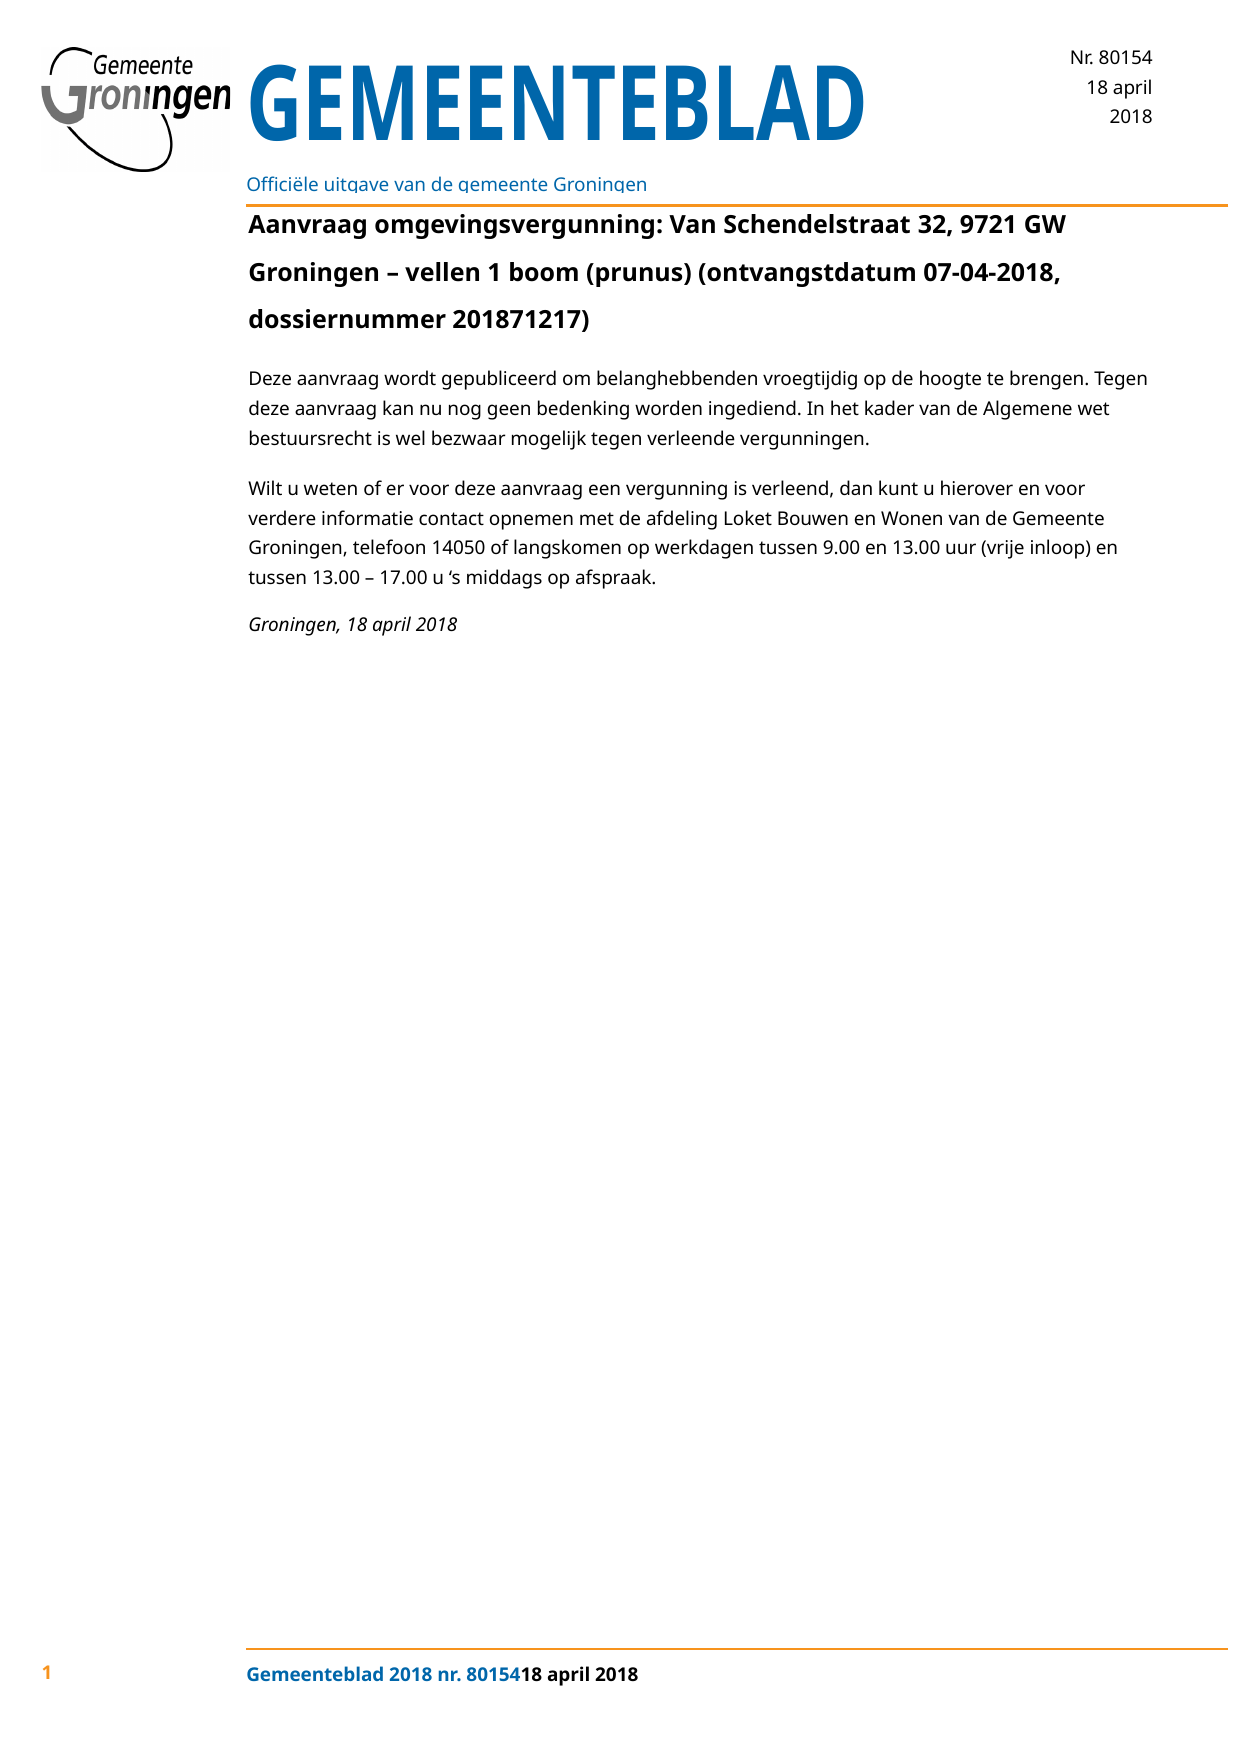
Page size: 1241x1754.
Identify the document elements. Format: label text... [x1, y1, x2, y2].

picture [41, 47, 231, 172]
text Groningen, 18 april 2018 [248, 612, 1152, 637]
text Aanvraag omgevingsvergunning: Van Schendelstraat 32, 9721 GW Groningen – vellen 1 boom (prunus) (ontvangstdatum 07-04-2018, dossiernummer 201871217) [248, 207, 1152, 336]
text Deze aanvraag wordt gepubliceerd om belanghebbenden vroegtijdig op de hoogte te brengen. Tegen deze aanvraag kan nu nog geen bedenking worden ingediend. In het kader van de Algemene wet bestuursrecht is wel bezwaar mogelijk tegen verleende vergunningen. [248, 366, 1152, 450]
text Wilt u weten of er voor deze aanvraag een vergunning is verleend, dan kunt u hierover en voor verdere informatie contact opnemen met de afdeling Loket Bouwen en Wonen van de Gemeente Groningen, telefoon 14050 of langskomen op werkdagen tussen 9.00 en 13.00 uur (vrije inloop) en tussen 13.00 – 17.00 u ‘s middags op afspraak. [248, 475, 1152, 589]
